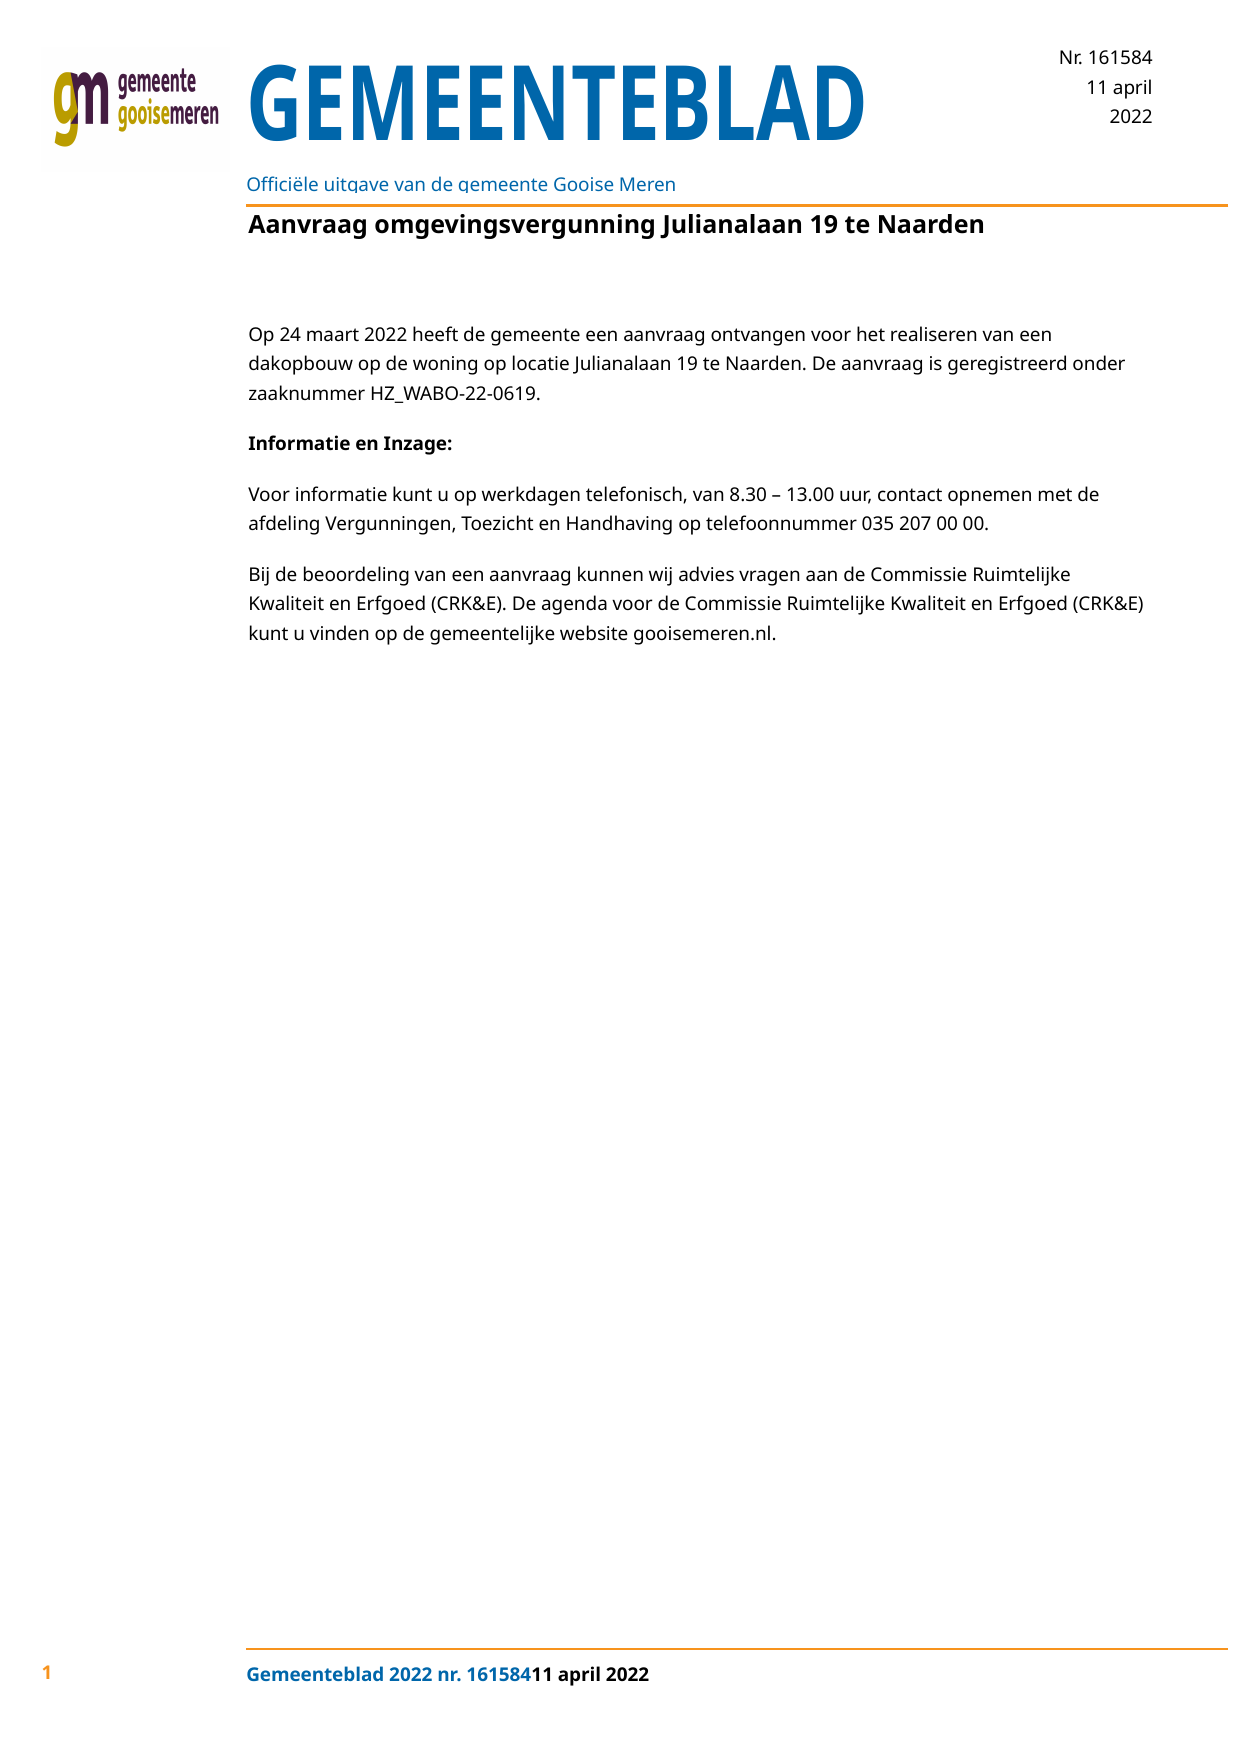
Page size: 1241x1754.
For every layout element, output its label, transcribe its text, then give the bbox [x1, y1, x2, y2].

text Bij de beoordeling van een aanvraag kunnen wij advies vragen aan de Commissie Ruimtelijke Kwaliteit en Erfgoed (CRK&E). De agenda voor de Commissie Ruimtelijke Kwaliteit en Erfgoed (CRK&E) kunt u vinden op de gemeentelijke website gooisemeren.nl. [248, 561, 1152, 646]
text Op 24 maart 2022 heeft de gemeente een aanvraag ontvangen voor het realiseren van een dakopbouw op de woning op locatie Julianalaan 19 te Naarden. De aanvraag is geregistreerd onder zaaknummer HZ_WABO-22-0619. [248, 321, 1152, 406]
text Voor informatie kunt u op werkdagen telefonisch, van 8.30 – 13.00 uur, contact opnemen met de afdeling Vergunningen, Toezicht en Handhaving op telefoonnummer 035 207 00 00. [248, 481, 1152, 536]
text Aanvraag omgevingsvergunning Julianalaan 19 te Naarden [248, 207, 1152, 241]
picture [41, 47, 231, 172]
text Informatie en Inzage: [248, 430, 1152, 456]
